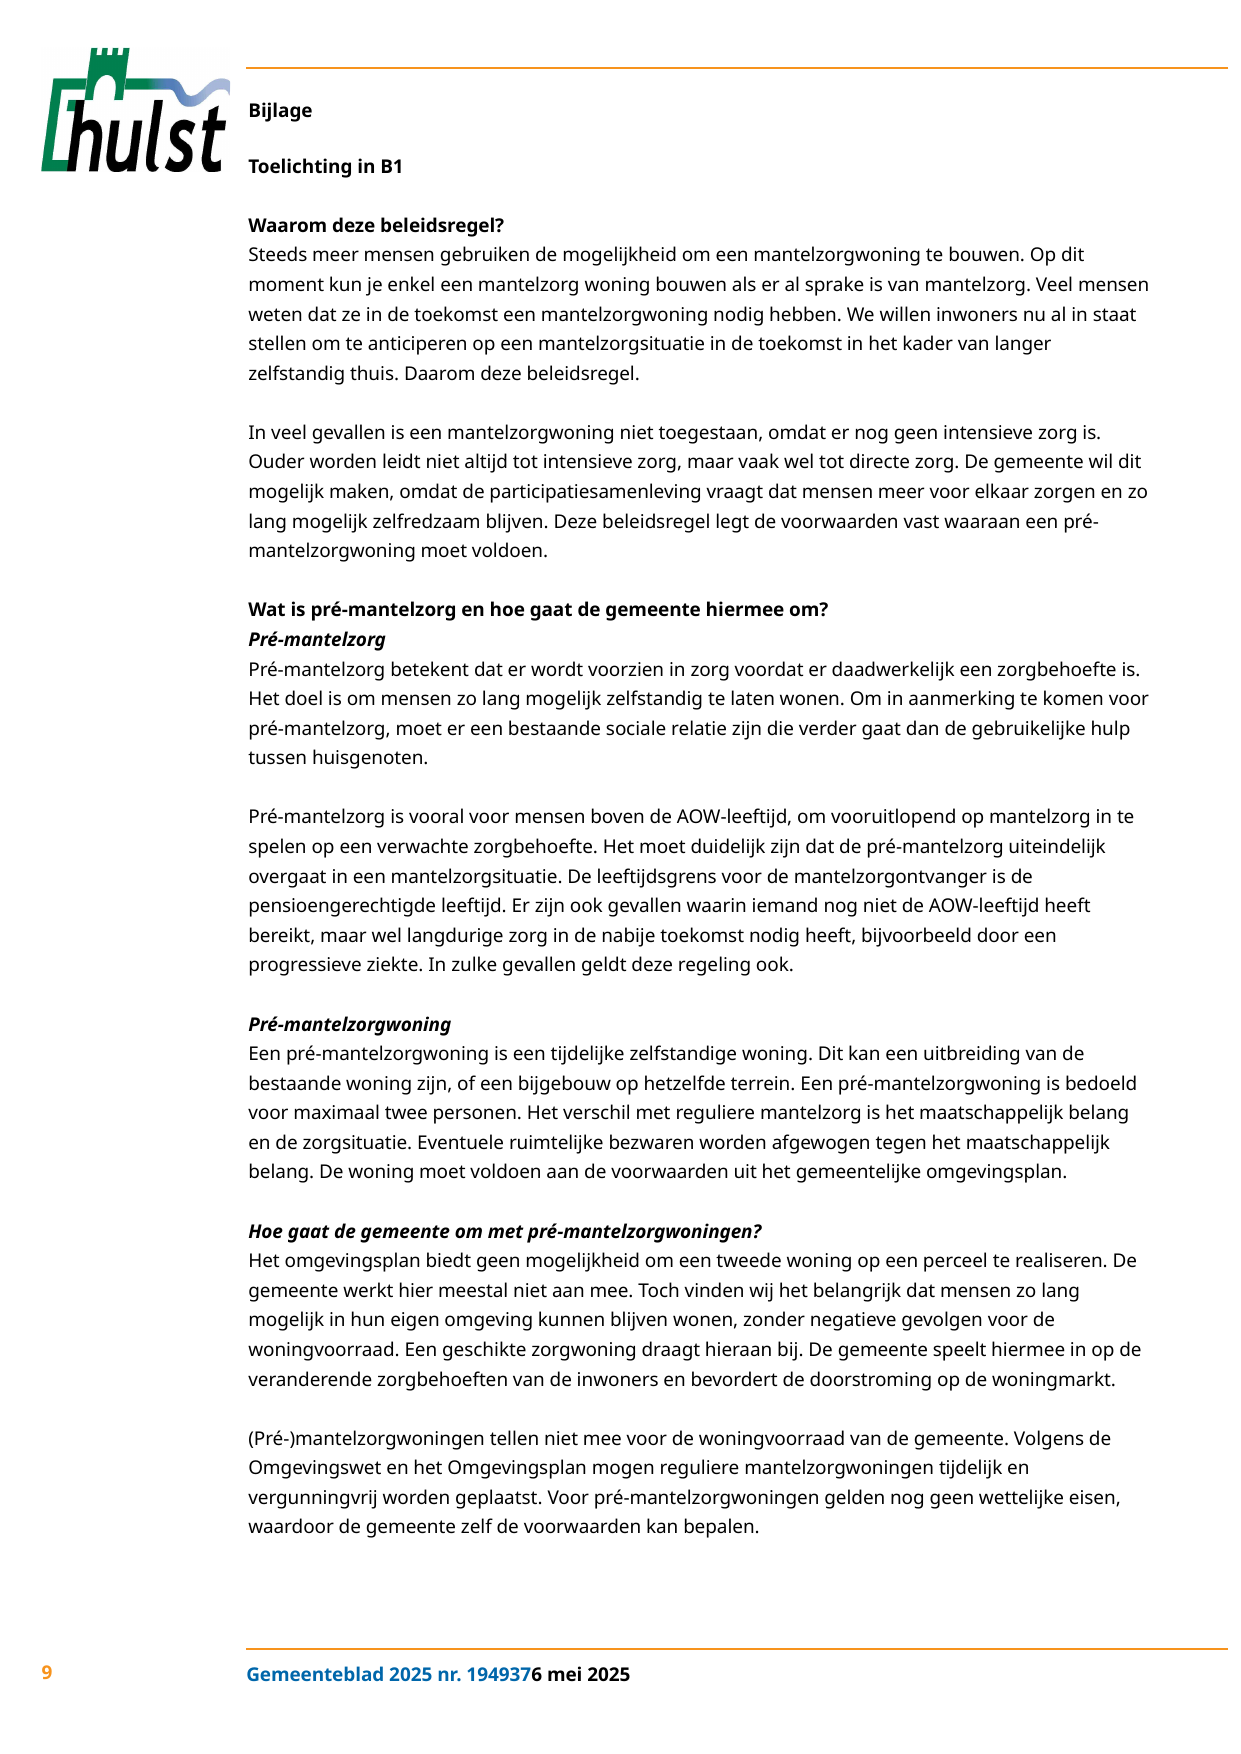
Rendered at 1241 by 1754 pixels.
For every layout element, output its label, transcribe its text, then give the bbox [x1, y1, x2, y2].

text In veel gevallen is een mantelzorgwoning niet toegestaan, omdat er nog geen intensieve zorg is. Ouder worden leidt niet altijd tot intensieve zorg, maar vaak wel tot directe zorg. De gemeente wil dit mogelijk maken, omdat de participatiesamenleving vraagt dat mensen meer voor elkaar zorgen en zo lang mogelijk zelfredzaam blijven. Deze beleidsregel legt de voorwaarden vast waaraan een pré-mantelzorgwoning moet voldoen. [248, 419, 1152, 563]
text Hoe gaat de gemeente om met pré-mantelzorgwoningen? [248, 1218, 1152, 1244]
text Pré-mantelzorg is vooral voor mensen boven de AOW-leeftijd, om vooruitlopend op mantelzorg in te spelen op een verwachte zorgbehoefte. Het moet duidelijk zijn dat de pré-mantelzorg uiteindelijk overgaat in een mantelzorgsituatie. De leeftijdsgrens voor de mantelzorgontvanger is de pensioengerechtigde leeftijd. Er zijn ook gevallen waarin iemand nog niet de AOW-leeftijd heeft bereikt, maar wel langdurige zorg in de nabije toekomst nodig heeft, bijvoorbeeld door een progressieve ziekte. In zulke gevallen geldt deze regeling ook. [248, 804, 1152, 977]
text Steeds meer mensen gebruiken de mogelijkheid om een mantelzorgwoning te bouwen. Op dit moment kun je enkel een mantelzorg woning bouwen als er al sprake is van mantelzorg. Veel mensen weten dat ze in de toekomst een mantelzorgwoning nodig hebben. We willen inwoners nu al in staat stellen om te anticiperen op een mantelzorgsituatie in de toekomst in het kader van langer zelfstandig thuis. Daarom deze beleidsregel. [248, 242, 1152, 386]
text Bijlage [248, 95, 1152, 123]
text (Pré-)mantelzorgwoningen tellen niet mee voor de woningvoorraad van de gemeente. Volgens de Omgevingswet en het Omgevingsplan mogen reguliere mantelzorgwoningen tijdelijk en vergunningvrij worden geplaatst. Voor pré-mantelzorgwoningen gelden nog geen wettelijke eisen, waardoor de gemeente zelf de voorwaarden kan bepalen. [248, 1425, 1152, 1539]
picture [41, 47, 231, 172]
text Een pré-mantelzorgwoning is een tijdelijke zelfstandige woning. Dit kan een uitbreiding van de bestaande woning zijn, of een bijgebouw op hetzelfde terrein. Een pré-mantelzorgwoning is bedoeld voor maximaal twee personen. Het verschil met reguliere mantelzorg is het maatschappelijk belang en de zorgsituatie. Eventuele ruimtelijke bezwaren worden afgewogen tegen het maatschappelijk belang. De woning moet voldoen aan de voorwaarden uit het gemeentelijke omgevingsplan. [248, 1040, 1152, 1184]
text Pré-mantelzorg [248, 626, 1152, 652]
text Het omgevingsplan biedt geen mogelijkheid om een tweede woning op een perceel te realiseren. De gemeente werkt hier meestal niet aan mee. Toch vinden wij het belangrijk dat mensen zo lang mogelijk in hun eigen omgeving kunnen blijven wonen, zonder negatieve gevolgen voor de woningvoorraad. Een geschikte zorgwoning draagt hieraan bij. De gemeente speelt hiermee in op de veranderende zorgbehoeften van de inwoners en bevordert de doorstroming op de woningmarkt. [248, 1247, 1152, 1392]
text Pré-mantelzorgwoning [248, 1011, 1152, 1037]
text Wat is pré-mantelzorg en hoe gaat de gemeente hiermee om? [248, 597, 1152, 622]
text Waarom deze beleidsregel? [248, 212, 1152, 238]
text Toelichting in B1 [248, 153, 1152, 179]
text Pré-mantelzorg betekent dat er wordt voorzien in zorg voordat er daadwerkelijk een zorgbehoefte is. Het doel is om mensen zo lang mogelijk zelfstandig te laten wonen. Om in aanmerking te komen voor pré-mantelzorg, moet er een bestaande sociale relatie zijn die verder gaat dan de gebruikelijke hulp tussen huisgenoten. [248, 656, 1152, 770]
